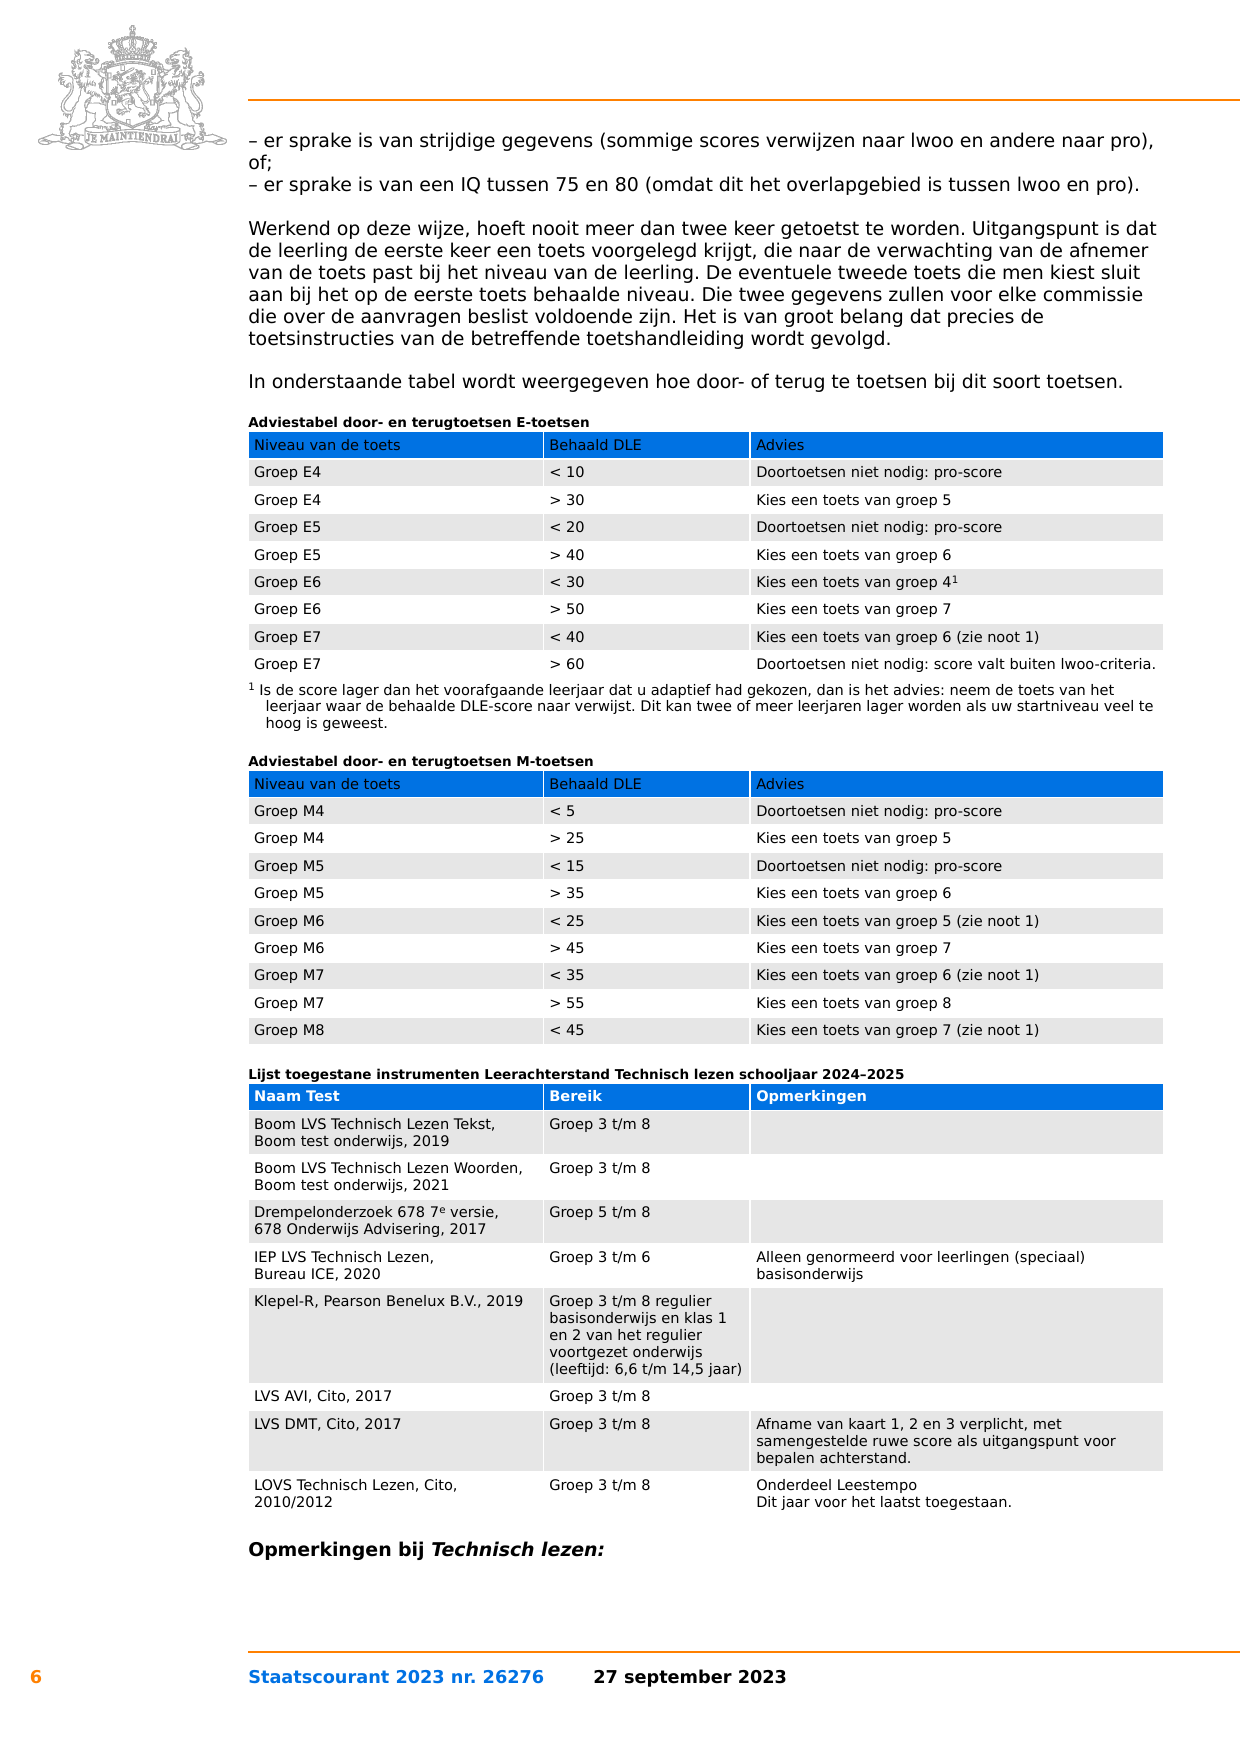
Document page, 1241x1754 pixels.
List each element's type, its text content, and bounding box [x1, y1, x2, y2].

table_cell Kies een toets van groep 6 [751, 542, 1163, 568]
table_cell < 20 [544, 514, 749, 541]
table_cell > 50 [544, 596, 749, 623]
table_cell Groep E5 [249, 542, 543, 568]
table_cell Groep E7 [249, 624, 543, 650]
table_cell LOVS Technisch Lezen, Cito, 2010/2012 [249, 1473, 543, 1516]
table_cell Kies een toets van groep 41 [751, 569, 1163, 595]
table_cell > 60 [544, 651, 749, 678]
picture [38, 25, 227, 150]
table_cell Advies [751, 432, 1163, 458]
table_cell [751, 1155, 1163, 1198]
table_cell < 15 [544, 853, 749, 879]
table_cell Groep 3 t/m 8 [544, 1473, 749, 1516]
table_cell Groep E4 [249, 460, 543, 486]
table_cell < 10 [544, 460, 749, 486]
table_cell [751, 1384, 1163, 1410]
table_header Adviestabel door- en terugtoetsen M-toetsen [248, 754, 1163, 770]
table_cell Groep M7 [249, 990, 543, 1016]
table_cell Groep M4 [249, 826, 543, 852]
table_cell > 25 [544, 826, 749, 852]
table_cell Groep 3 t/m 6 [544, 1244, 749, 1287]
table_cell Doortoetsen niet nodig: pro-score [751, 798, 1163, 824]
table_cell [751, 1200, 1163, 1243]
table_cell [751, 1288, 1163, 1383]
table_cell Kies een toets van groep 7 [751, 935, 1163, 962]
table_cell Groep M4 [249, 798, 543, 824]
table_cell Groep M5 [249, 880, 543, 907]
table_cell Doortoetsen niet nodig: score valt buiten lwoo-criteria. [751, 651, 1163, 678]
text Opmerkingen bij Technisch lezen: [248, 1539, 1163, 1561]
table_header Lijst toegestane instrumenten Leerachterstand Technisch lezen schooljaar 2024–2025 [248, 1067, 1163, 1082]
table_cell Groep E4 [249, 487, 543, 513]
table_cell Opmerkingen [751, 1084, 1163, 1110]
table_cell Doortoetsen niet nodig: pro-score [751, 853, 1163, 879]
table_cell > 35 [544, 880, 749, 907]
table_cell Groep E5 [249, 514, 543, 541]
table_cell Afname van kaart 1, 2 en 3 verplicht, met samengestelde ruwe score als uitgangspunt voor bepalen achterstand. [751, 1411, 1163, 1471]
table_cell LVS AVI, Cito, 2017 [249, 1384, 543, 1410]
table_cell Doortoetsen niet nodig: pro-score [751, 514, 1163, 541]
table_cell Groep 3 t/m 8 [544, 1411, 749, 1471]
table_cell Behaald DLE [544, 432, 749, 458]
table_cell Groep 3 t/m 8 [544, 1384, 749, 1410]
table_cell Klepel-R, Pearson Benelux B.V., 2019 [249, 1288, 543, 1383]
table_header Adviestabel door- en terugtoetsen E-toetsen [248, 415, 1163, 431]
table_cell < 25 [544, 908, 749, 934]
table_cell Bereik [544, 1084, 749, 1110]
table_cell Kies een toets van groep 7 [751, 596, 1163, 623]
table_cell > 30 [544, 487, 749, 513]
table_cell Groep 3 t/m 8 [544, 1155, 749, 1198]
table_cell Groep E7 [249, 651, 543, 678]
table_cell < 40 [544, 624, 749, 650]
table_cell [751, 1111, 1163, 1154]
table_cell Boom LVS Technisch Lezen Tekst, Boom test onderwijs, 2019 [249, 1111, 543, 1154]
table_cell < 35 [544, 963, 749, 989]
table_cell Groep 5 t/m 8 [544, 1200, 749, 1243]
table_cell Groep M6 [249, 908, 543, 934]
table_cell Groep 3 t/m 8 regulier basisonderwijs en klas 1 en 2 van het regulier voortgezet onderwijs (leeftijd: 6,6 t/m 14,5 jaar) [544, 1288, 749, 1383]
table_cell 1 Is de score lager dan het voorafgaande leerjaar dat u adaptief had gekozen, dan is het advies: neem de toets van het leerjaar waar de behaalde DLE-score naar verwijst. Dit kan twee of meer leerjaren lager worden als uw startniveau veel te hoog is geweest. [248, 679, 1163, 732]
text – er sprake is van een IQ tussen 75 en 80 (omdat dit het overlapgebied is tussen lwoo en pro). [248, 174, 1163, 196]
table_cell LVS DMT, Cito, 2017 [249, 1411, 543, 1471]
table_cell Kies een toets van groep 8 [751, 990, 1163, 1016]
table_cell Groep M7 [249, 963, 543, 989]
table_cell Kies een toets van groep 5 [751, 826, 1163, 852]
table_cell Kies een toets van groep 6 (zie noot 1) [751, 624, 1163, 650]
table_cell Onderdeel Leestempo Dit jaar voor het laatst toegestaan. [751, 1473, 1163, 1516]
table_cell Kies een toets van groep 5 (zie noot 1) [751, 908, 1163, 934]
table_cell Alleen genormeerd voor leerlingen (speciaal) basisonderwijs [751, 1244, 1163, 1287]
table_cell > 55 [544, 990, 749, 1016]
table_cell IEP LVS Technisch Lezen, Bureau ICE, 2020 [249, 1244, 543, 1287]
table_cell Kies een toets van groep 7 (zie noot 1) [751, 1018, 1163, 1044]
table_cell Groep 3 t/m 8 [544, 1111, 749, 1154]
table_cell Behaald DLE [544, 771, 749, 797]
table_cell Groep E6 [249, 596, 543, 623]
table_cell Advies [751, 771, 1163, 797]
text Werkend op deze wijze, hoeft nooit meer dan twee keer getoetst te worden. Uitgangspunt is dat de leerling de eerste keer een toets voorgelegd krijgt, die naar de verwachting van de afnemer van de toets past bij het niveau van de leerling. De eventuele tweede toets die men kiest sluit aan bij het op de eerste toets behaalde niveau. Die twee gegevens zullen voor elke commissie die over de aanvragen beslist voldoende zijn. Het is van groot belang dat precies de toetsinstructies van de betreffende toetshandleiding wordt gevolgd. [248, 218, 1163, 349]
table_cell Doortoetsen niet nodig: pro-score [751, 460, 1163, 486]
table_cell < 5 [544, 798, 749, 824]
table_cell Drempelonderzoek 678 7e versie, 678 Onderwijs Advisering, 2017 [249, 1200, 543, 1243]
table_cell Groep E6 [249, 569, 543, 595]
table_cell Naam Test [249, 1084, 543, 1110]
table_cell < 30 [544, 569, 749, 595]
table_cell < 45 [544, 1018, 749, 1044]
table_cell Kies een toets van groep 5 [751, 487, 1163, 513]
table_cell Kies een toets van groep 6 (zie noot 1) [751, 963, 1163, 989]
table_cell Groep M6 [249, 935, 543, 962]
table_cell > 45 [544, 935, 749, 962]
table_cell Groep M8 [249, 1018, 543, 1044]
table_cell Boom LVS Technisch Lezen Woorden, Boom test onderwijs, 2021 [249, 1155, 543, 1198]
table_cell Niveau van de toets [249, 771, 543, 797]
text – er sprake is van strijdige gegevens (sommige scores verwijzen naar lwoo en andere naar pro), of; [248, 130, 1163, 174]
table_cell > 40 [544, 542, 749, 568]
table_cell Kies een toets van groep 6 [751, 880, 1163, 907]
table_cell Niveau van de toets [249, 432, 543, 458]
text In onderstaande tabel wordt weergegeven hoe door- of terug te toetsen bij dit soort toetsen. [248, 371, 1163, 393]
table_cell Groep M5 [249, 853, 543, 879]
